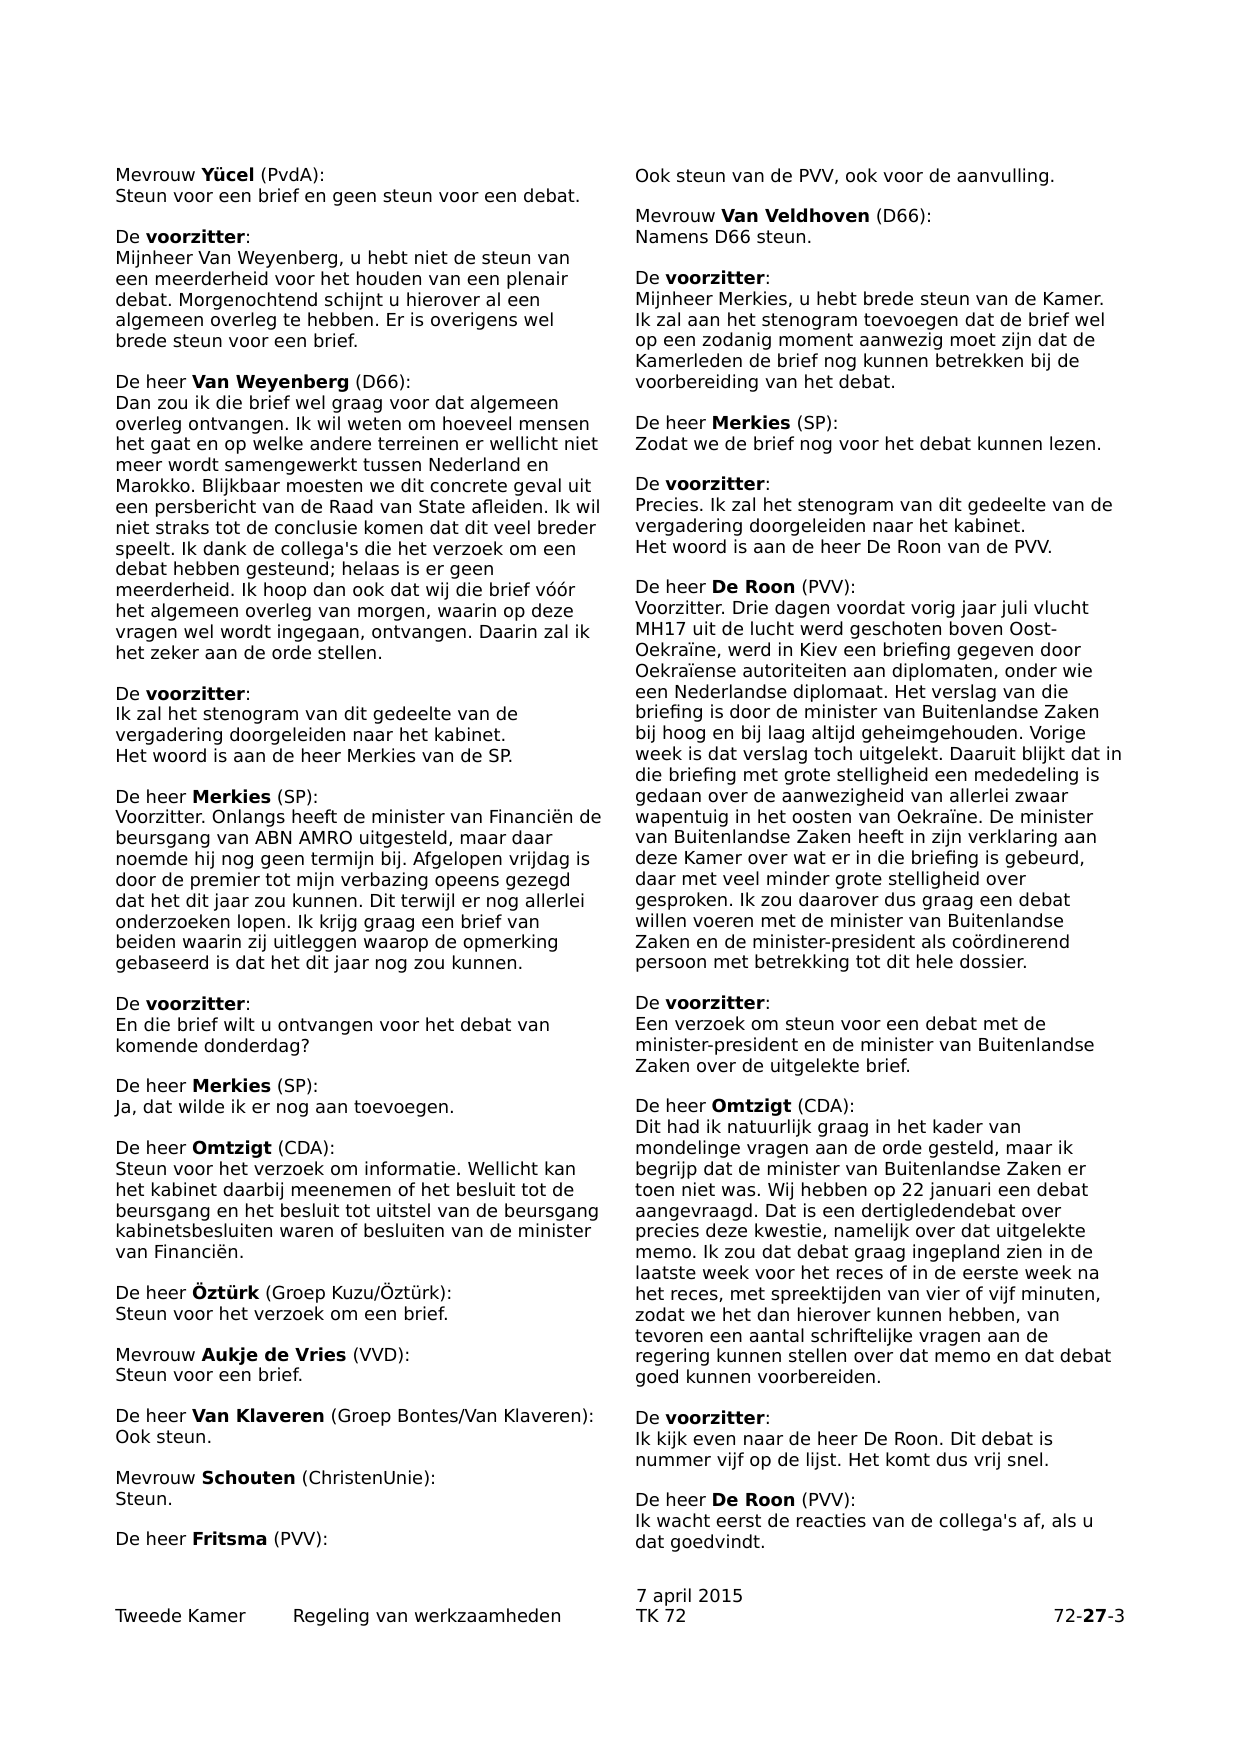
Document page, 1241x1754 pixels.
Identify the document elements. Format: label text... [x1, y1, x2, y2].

text Steun voor een brief en geen steun voor een debat. [115, 186, 605, 207]
text Mevrouw Schouten (ChristenUnie): [115, 1467, 605, 1488]
text Een verzoek om steun voor een debat met de minister-president en de minister van Buitenlandse Zaken over de uitgelekte brief. [635, 1014, 1125, 1076]
text Voorzitter. Onlangs heeft de minister van Financiën de beursgang van ABN AMRO uitgesteld, maar daar noemde hij nog geen termijn bij. Afgelopen vrijdag is door de premier tot mijn verbazing opeens gezegd dat het dit jaar zou kunnen. Dit terwijl er nog allerlei onderzoeken lopen. Ik krijg graag een brief van beiden waarin zij uitleggen waarop de opmerking gebaseerd is dat het dit jaar nog zou kunnen. [115, 807, 605, 974]
text Mijnheer Van Weyenberg, u hebt niet de steun van een meerderheid voor het houden van een plenair debat. Morgenochtend schijnt u hierover al een algemeen overleg te hebben. Er is overigens wel brede steun voor een brief. [115, 248, 605, 352]
text Dit had ik natuurlijk graag in het kader van mondelinge vragen aan de orde gesteld, maar ik begrijp dat de minister van Buitenlandse Zaken er toen niet was. Wij hebben op 22 januari een debat aangevraagd. Dat is een dertigledendebat over precies deze kwestie, namelijk over dat uitgelekte memo. Ik zou dat debat graag ingepland zien in de laatste week voor het reces of in de eerste week na het reces, met spreektijden van vier of vijf minuten, zodat we het dan hierover kunnen hebben, van tevoren een aantal schriftelijke vragen aan de regering kunnen stellen over dat memo en dat debat goed kunnen voorbereiden. [635, 1117, 1125, 1388]
text Mevrouw Aukje de Vries (VVD): [115, 1344, 605, 1365]
text Het woord is aan de heer Merkies van de SP. [115, 746, 605, 767]
text Ik kijk even naar de heer De Roon. Dit debat is nummer vijf op de lijst. Het komt dus vrij snel. [635, 1429, 1125, 1470]
text Ja, dat wilde ik er nog aan toevoegen. [115, 1097, 605, 1118]
text De voorzitter: [115, 683, 605, 704]
text Voorzitter. Drie dagen voordat vorig jaar juli vlucht MH17 uit de lucht werd geschoten boven Oost-Oekraïne, werd in Kiev een briefing gegeven door Oekraïense autoriteiten aan diplomaten, onder wie een Nederlandse diplomaat. Het verslag van die briefing is door de minister van Buitenlandse Zaken bij hoog en bij laag altijd geheimgehouden. Vorige week is dat verslag toch uitgelekt. Daaruit blijkt dat in die briefing met grote stelligheid een mededeling is gedaan over de aanwezigheid van allerlei zwaar wapentuig in het oosten van Oekraïne. De minister van Buitenlandse Zaken heeft in zijn verklaring aan deze Kamer over wat er in die briefing is gebeurd, daar met veel minder grote stelligheid over gesproken. Ik zou daarover dus graag een debat willen voeren met de minister van Buitenlandse Zaken en de minister-president als coördinerend persoon met betrekking tot dit hele dossier. [635, 598, 1125, 973]
text De voorzitter: [115, 227, 605, 248]
text De heer Öztürk (Groep Kuzu/Öztürk): [115, 1283, 605, 1303]
text Precies. Ik zal het stenogram van dit gedeelte van de vergadering doorgeleiden naar het kabinet. [635, 495, 1125, 537]
text Zodat we de brief nog voor het debat kunnen lezen. [635, 433, 1125, 454]
text De heer Merkies (SP): [635, 413, 1125, 433]
text De heer Omtzigt (CDA): [115, 1138, 605, 1159]
text De heer De Roon (PVV): [635, 1490, 1125, 1511]
text Mijnheer Merkies, u hebt brede steun van de Kamer. Ik zal aan het stenogram toevoegen dat de brief wel op een zodanig moment aanwezig moet zijn dat de Kamerleden de brief nog kunnen betrekken bij de voorbereiding van het debat. [635, 288, 1125, 393]
text De heer Merkies (SP): [115, 787, 605, 807]
text De voorzitter: [635, 1408, 1125, 1429]
text Ik zal het stenogram van dit gedeelte van de vergadering doorgeleiden naar het kabinet. [115, 704, 605, 746]
text De heer Omtzigt (CDA): [635, 1096, 1125, 1117]
text De heer De Roon (PVV): [635, 577, 1125, 598]
text De voorzitter: [635, 268, 1125, 288]
text De heer Van Klaveren (Groep Bontes/Van Klaveren): [115, 1406, 605, 1427]
text Steun voor het verzoek om informatie. Wellicht kan het kabinet daarbij meenemen of het besluit tot de beursgang en het besluit tot uitstel van de beursgang kabinetsbesluiten waren of besluiten van de minister van Financiën. [115, 1159, 605, 1263]
text Mevrouw Van Veldhoven (D66): [635, 206, 1125, 227]
text De voorzitter: [635, 993, 1125, 1014]
text Steun voor een brief. [115, 1365, 605, 1386]
text Ik wacht eerst de reacties van de collega's af, als u dat goedvindt. [635, 1511, 1125, 1553]
text De voorzitter: [115, 994, 605, 1015]
text Het woord is aan de heer De Roon van de PVV. [635, 537, 1125, 557]
text Steun voor het verzoek om een brief. [115, 1303, 605, 1324]
text De voorzitter: [635, 474, 1125, 495]
text De heer Fritsma (PVV): [115, 1529, 605, 1550]
text Dan zou ik die brief wel graag voor dat algemeen overleg ontvangen. Ik wil weten om hoeveel mensen het gaat en op welke andere terreinen er wellicht niet meer wordt samengewerkt tussen Nederland en Marokko. Blijkbaar moesten we dit concrete geval uit een persbericht van de Raad van State afleiden. Ik wil niet straks tot de conclusie komen dat dit veel breder speelt. Ik dank de collega's die het verzoek om een debat hebben gesteund; helaas is er geen meerderheid. Ik hoop dan ook dat wij die brief vóór het algemeen overleg van morgen, waarin op deze vragen wel wordt ingegaan, ontvangen. Daarin zal ik het zeker aan de orde stellen. [115, 392, 605, 663]
text Ook steun van de PVV, ook voor de aanvulling. [635, 165, 1125, 186]
text Mevrouw Yücel (PvdA): [115, 165, 605, 186]
text Steun. [115, 1488, 605, 1509]
text De heer Merkies (SP): [115, 1076, 605, 1097]
text Ook steun. [115, 1427, 605, 1447]
text En die brief wilt u ontvangen voor het debat van komende donderdag? [115, 1015, 605, 1056]
text Namens D66 steun. [635, 227, 1125, 248]
text De heer Van Weyenberg (D66): [115, 372, 605, 392]
